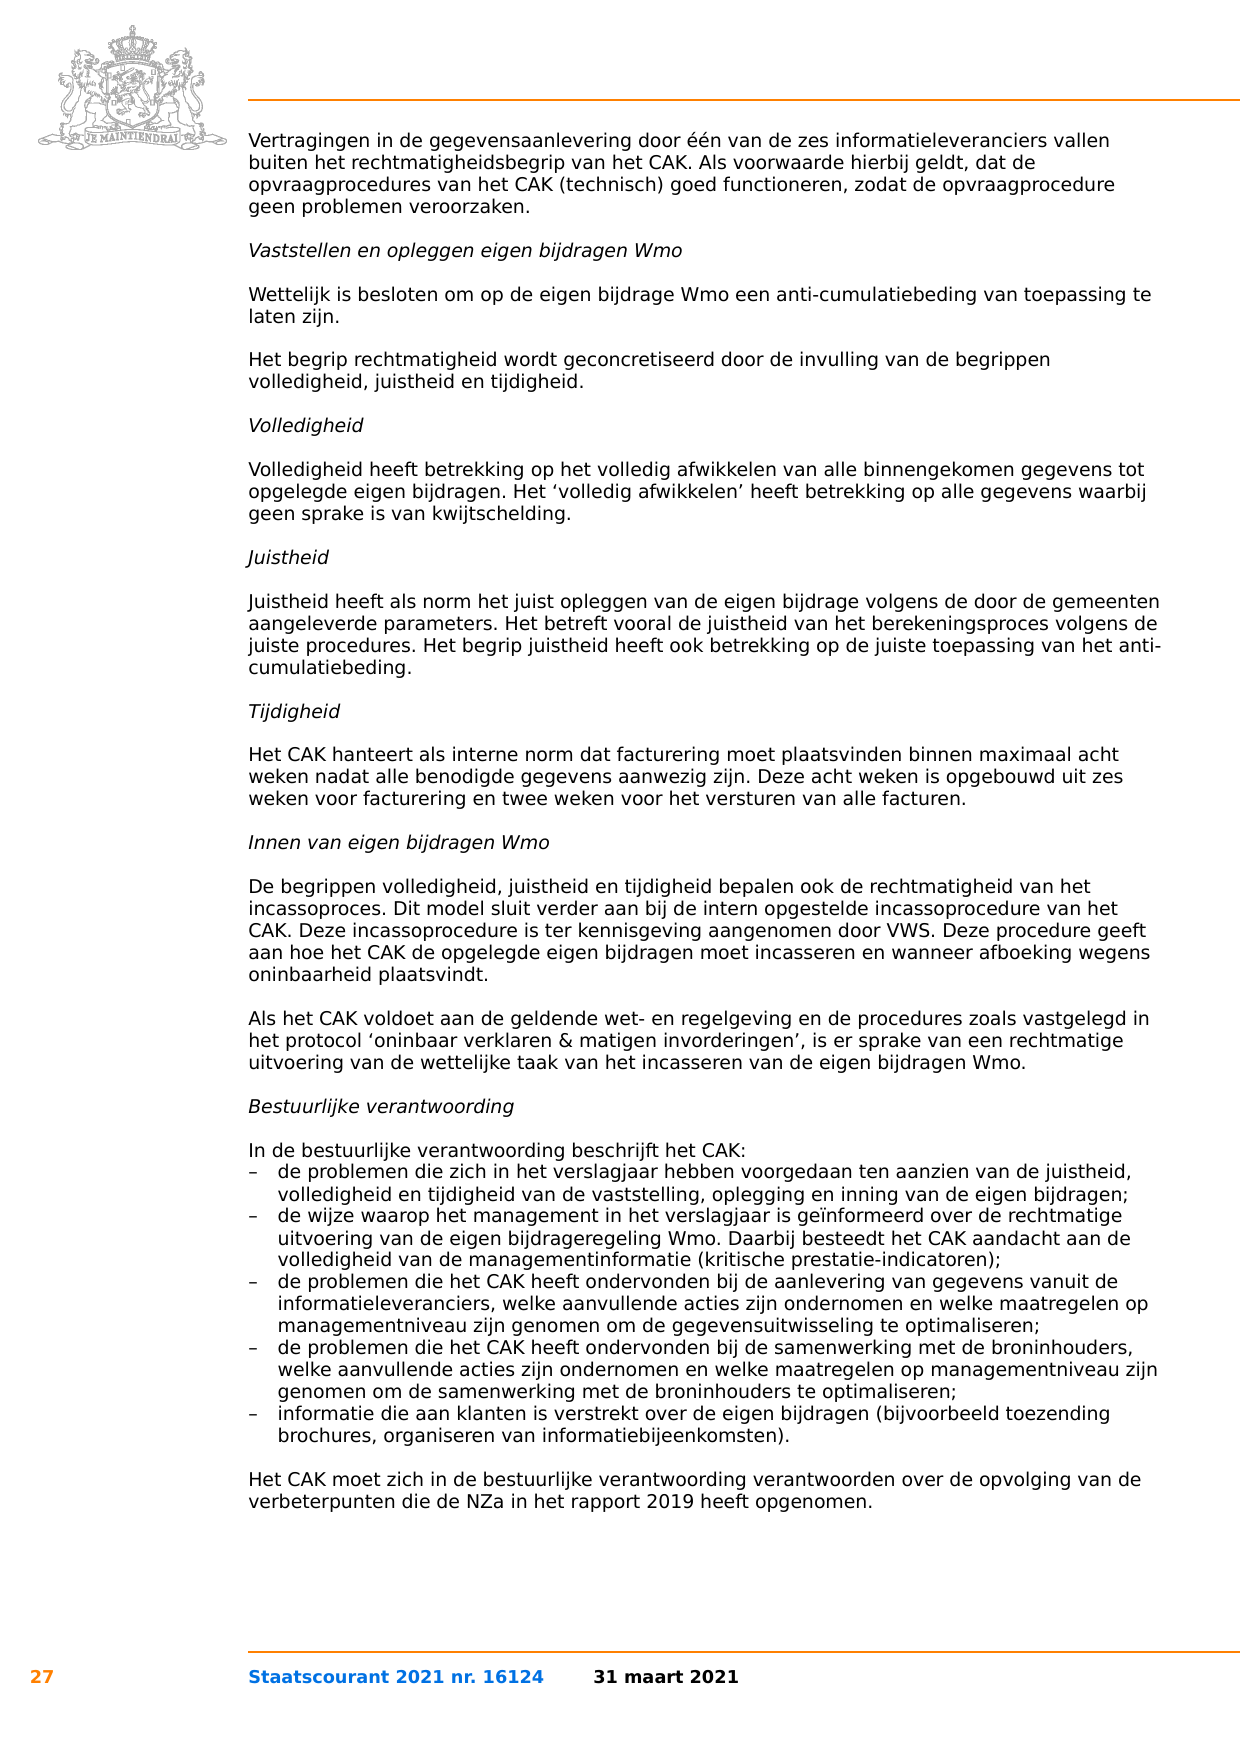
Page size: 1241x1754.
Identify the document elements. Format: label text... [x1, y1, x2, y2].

text – de problemen die zich in het verslagjaar hebben voorgedaan ten aanzien van de juistheid, volledigheid en tijdigheid van de vaststelling, oplegging en inning van de eigen bijdragen; [248, 1161, 1163, 1205]
subtitle Tijdigheid [248, 701, 1163, 722]
text Juistheid heeft als norm het juist opleggen van de eigen bijdrage volgens de door de gemeenten aangeleverde parameters. Het betreft vooral de juistheid van het berekeningsproces volgens de juiste procedures. Het begrip juistheid heeft ook betrekking op de juiste toepassing van het anti-cumulatiebeding. [248, 591, 1163, 679]
picture [38, 25, 227, 150]
subtitle Innen van eigen bijdragen Wmo [248, 832, 1163, 854]
text – de problemen die het CAK heeft ondervonden bij de aanlevering van gegevens vanuit de informatieleveranciers, welke aanvullende acties zijn ondernomen en welke maatregelen op managementniveau zijn genomen om de gegevensuitwisseling te optimaliseren; [248, 1271, 1163, 1337]
text Het CAK hanteert als interne norm dat facturering moet plaatsvinden binnen maximaal acht weken nadat alle benodigde gegevens aanwezig zijn. Deze acht weken is opgebouwd uit zes weken voor facturering en twee weken voor het versturen van alle facturen. [248, 744, 1163, 810]
subtitle Bestuurlijke verantwoording [248, 1096, 1163, 1118]
text Volledigheid heeft betrekking op het volledig afwikkelen van alle binnengekomen gegevens tot opgelegde eigen bijdragen. Het ‘volledig afwikkelen’ heeft betrekking op alle gegevens waarbij geen sprake is van kwijtschelding. [248, 459, 1163, 525]
subtitle Juistheid [248, 547, 1163, 569]
subtitle Vaststellen en opleggen eigen bijdragen Wmo [248, 240, 1163, 262]
text Het CAK moet zich in de bestuurlijke verantwoording verantwoorden over de opvolging van de verbeterpunten die de NZa in het rapport 2019 heeft opgenomen. [248, 1469, 1163, 1513]
text Wettelijk is besloten om op de eigen bijdrage Wmo een anti-cumulatiebeding van toepassing te laten zijn. [248, 283, 1163, 327]
text Als het CAK voldoet aan de geldende wet- en regelgeving en de procedures zoals vastgelegd in het protocol ‘oninbaar verklaren & matigen invorderingen’, is er sprake van een rechtmatige uitvoering van de wettelijke taak van het incasseren van de eigen bijdragen Wmo. [248, 1008, 1163, 1074]
text De begrippen volledigheid, juistheid en tijdigheid bepalen ook de rechtmatigheid van het incassoproces. Dit model sluit verder aan bij de intern opgestelde incassoprocedure van het CAK. Deze incassoprocedure is ter kennisgeving aangenomen door VWS. Deze procedure geeft aan hoe het CAK de opgelegde eigen bijdragen moet incasseren en wanneer afboeking wegens oninbaarheid plaatsvindt. [248, 876, 1163, 986]
text Het begrip rechtmatigheid wordt geconcretiseerd door de invulling van de begrippen volledigheid, juistheid en tijdigheid. [248, 349, 1163, 393]
text – de problemen die het CAK heeft ondervonden bij de samenwerking met de broninhouders, welke aanvullende acties zijn ondernomen en welke maatregelen op managementniveau zijn genomen om de samenwerking met de broninhouders te optimaliseren; [248, 1337, 1163, 1403]
text In de bestuurlijke verantwoording beschrijft het CAK: [248, 1139, 1163, 1161]
subtitle Volledigheid [248, 415, 1163, 437]
text – informatie die aan klanten is verstrekt over de eigen bijdragen (bijvoorbeeld toezending brochures, organiseren van informatiebijeenkomsten). [248, 1403, 1163, 1447]
text Vertragingen in de gegevensaanlevering door één van de zes informatieleveranciers vallen buiten het rechtmatigheidsbegrip van het CAK. Als voorwaarde hierbij geldt, dat de opvraagprocedures van het CAK (technisch) goed functioneren, zodat de opvraagprocedure geen problemen veroorzaken. [248, 130, 1163, 218]
text – de wijze waarop het management in het verslagjaar is geïnformeerd over de rechtmatige uitvoering van de eigen bijdrageregeling Wmo. Daarbij besteedt het CAK aandacht aan de volledigheid van de managementinformatie (kritische prestatie-indicatoren); [248, 1205, 1163, 1271]
